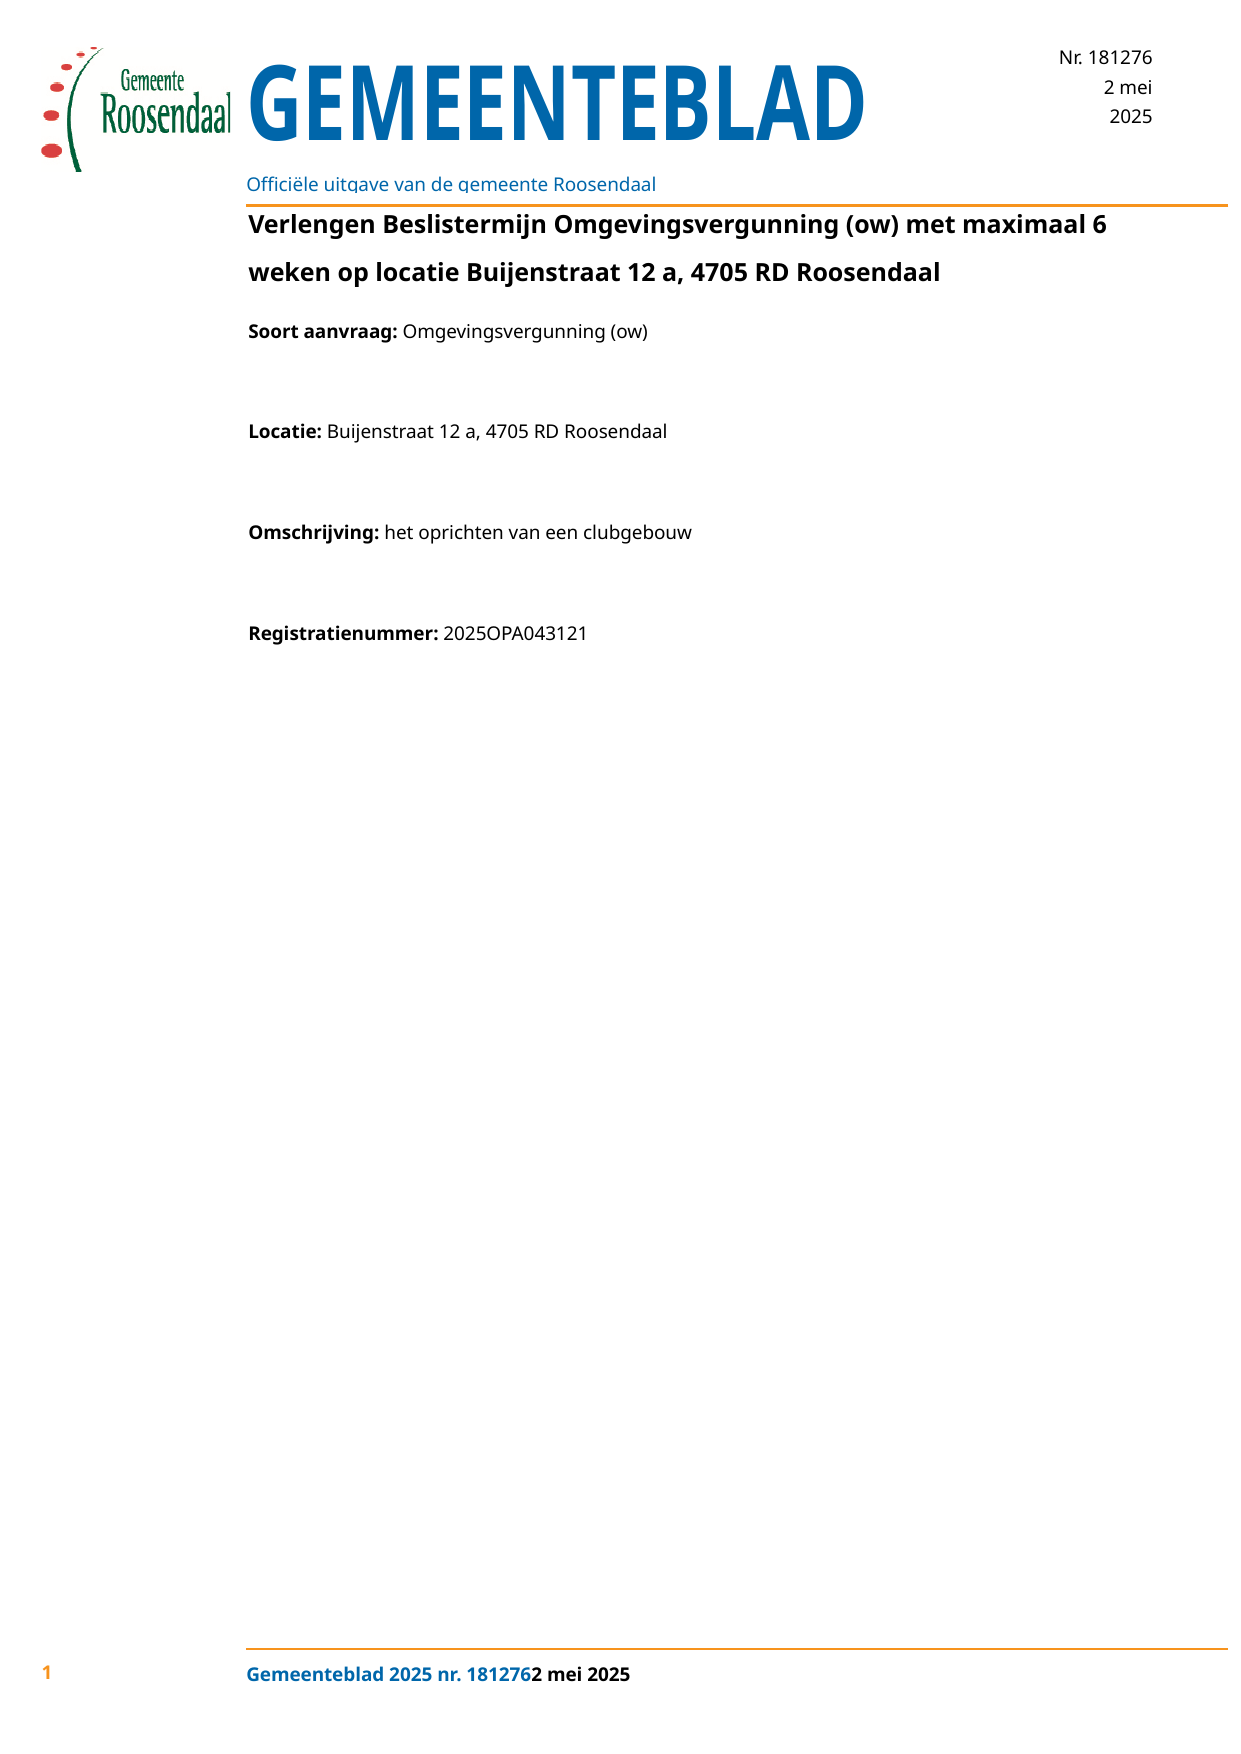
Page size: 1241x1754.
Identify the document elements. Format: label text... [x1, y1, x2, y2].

text Registratienummer: 2025OPA043121 [248, 620, 1152, 646]
picture [41, 47, 231, 172]
text Locatie: Buijenstraat 12 a, 4705 RD Roosendaal [248, 419, 1152, 444]
text Omschrijving: het oprichten van een clubgebouw [248, 519, 1152, 545]
text Soort aanvraag: Omgevingsvergunning (ow) [248, 318, 1152, 344]
text Verlengen Beslistermijn Omgevingsvergunning (ow) met maximaal 6 weken op locatie Buijenstraat 12 a, 4705 RD Roosendaal [248, 207, 1152, 288]
